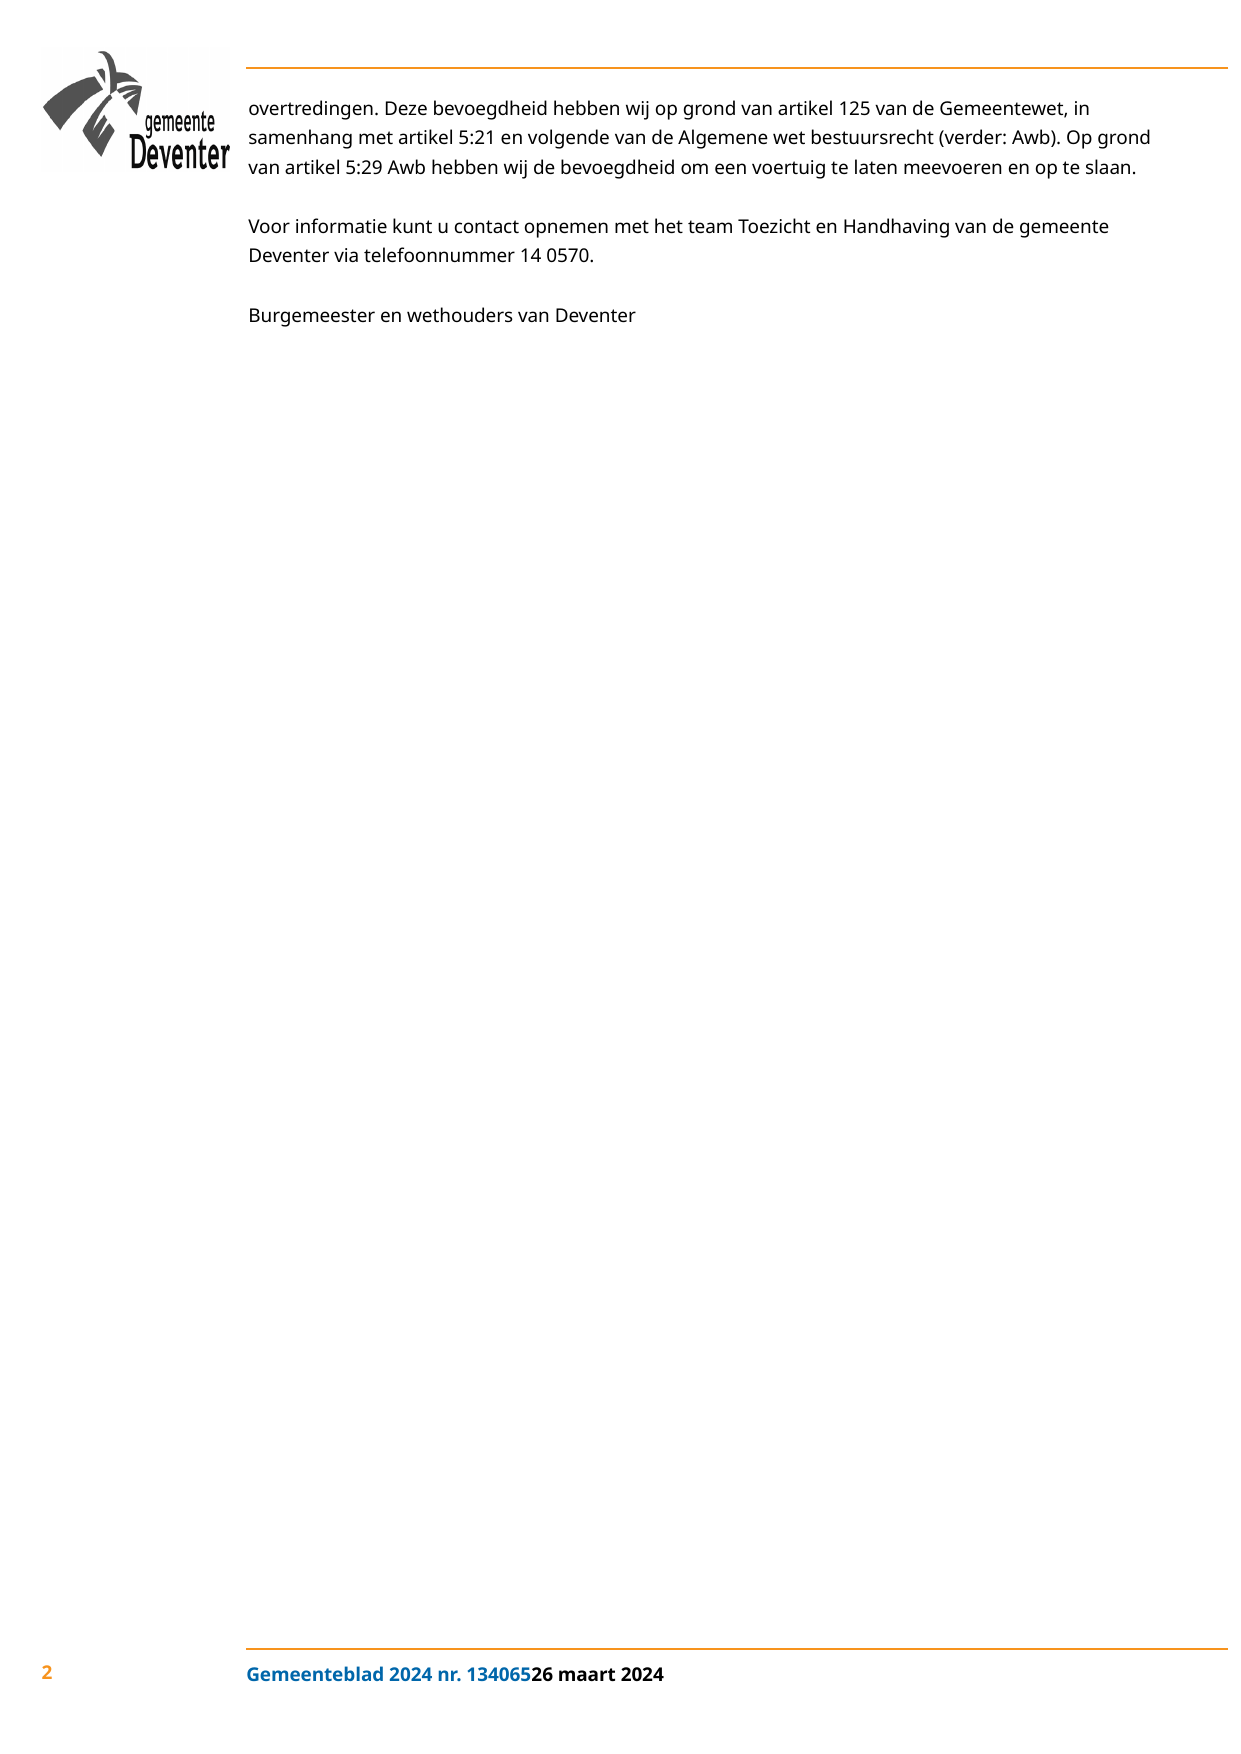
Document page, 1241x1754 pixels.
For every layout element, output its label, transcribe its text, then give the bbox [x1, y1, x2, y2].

picture [41, 47, 231, 172]
text Burgemeester en wethouders van Deventer [248, 302, 1152, 328]
text Voor informatie kunt u contact opnemen met het team Toezicht en Handhaving van de gemeente Deventer via telefoonnummer 14 0570. [248, 213, 1152, 268]
text overtredingen. Deze bevoegdheid hebben wij op grond van artikel 125 van de Gemeentewet, in samenhang met artikel 5:21 en volgende van de Algemene wet bestuursrecht (verder: Awb). Op grond van artikel 5:29 Awb hebben wij de bevoegdheid om een voertuig te laten meevoeren en op te slaan. [248, 95, 1152, 180]
